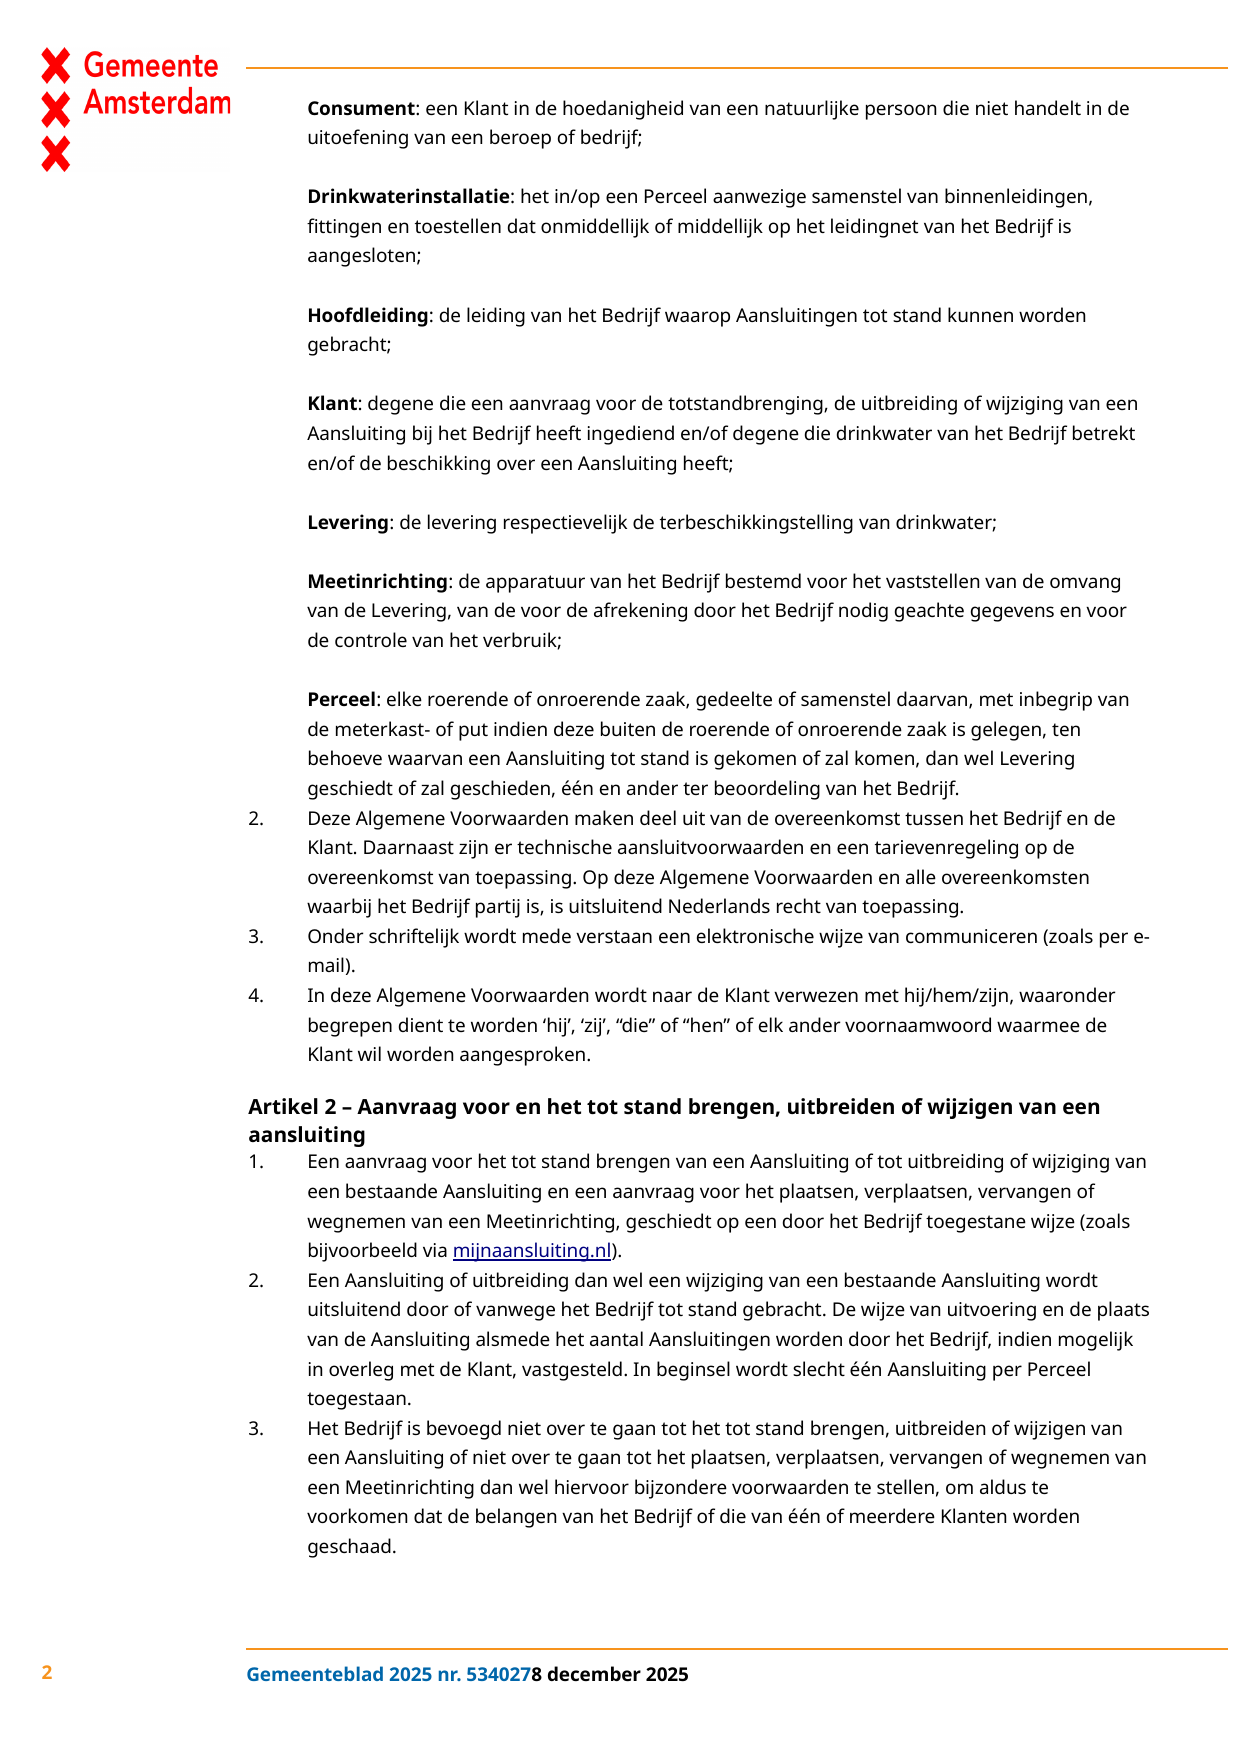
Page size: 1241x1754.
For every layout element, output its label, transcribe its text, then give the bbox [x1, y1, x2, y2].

list Deze Algemene Voorwaarden maken deel uit van de overeenkomst tussen het Bedrijf en de Klant. Daarnaast zijn er technische aansluitvoorwaarden en een tarievenregeling op de overeenkomst van toepassing. Op deze Algemene Voorwaarden en alle overeenkomsten waarbij het Bedrijf partij is, is uitsluitend Nederlands recht van toepassing. [248, 805, 1152, 919]
list Hoofdleiding: de leiding van het Bedrijf waarop Aansluitingen tot stand kunnen worden gebracht; [248, 302, 1152, 357]
list Een aanvraag voor het tot stand brengen van een Aansluiting of tot uitbreiding of wijziging van een bestaande Aansluiting en een aanvraag voor het plaatsen, verplaatsen, vervangen of wegnemen van een Meetinrichting, geschiedt op een door het Bedrijf toegestane wijze (zoals bijvoorbeeld via mijnaansluiting.nl). [248, 1149, 1152, 1263]
list In deze Algemene Voorwaarden wordt naar de Klant verwezen met hij/hem/zijn, waaronder begrepen dient te worden ‘hij’, ‘zij’, “die” of “hen” of elk ander voornaamwoord waarmee de Klant wil worden aangesproken. [248, 982, 1152, 1067]
list Klant: degene die een aanvraag voor de totstandbrenging, de uitbreiding of wijziging van een Aansluiting bij het Bedrijf heeft ingediend en/of degene die drinkwater van het Bedrijf betrekt en/of de beschikking over een Aansluiting heeft; [248, 391, 1152, 476]
list Meetinrichting: de apparatuur van het Bedrijf bestemd voor het vaststellen van de omvang van de Levering, van de voor de afrekening door het Bedrijf nodig geachte gegevens en voor de controle van het verbruik; [248, 568, 1152, 653]
list Levering: de levering respectievelijk de terbeschikkingstelling van drinkwater; [248, 509, 1152, 535]
list Perceel: elke roerende of onroerende zaak, gedeelte of samenstel daarvan, met inbegrip van de meterkast- of put indien deze buiten de roerende of onroerende zaak is gelegen, ten behoeve waarvan een Aansluiting tot stand is gekomen of zal komen, dan wel Levering geschiedt of zal geschieden, één en ander ter beoordeling van het Bedrijf. [248, 686, 1152, 801]
picture [41, 47, 231, 172]
list Onder schriftelijk wordt mede verstaan een elektronische wijze van communiceren (zoals per e-mail). [248, 923, 1152, 978]
text Artikel 2 – Aanvraag voor en het tot stand brengen, uitbreiden of wijzigen van een aansluiting [248, 1092, 1152, 1149]
list Een Aansluiting of uitbreiding dan wel een wijziging van een bestaande Aansluiting wordt uitsluitend door of vanwege het Bedrijf tot stand gebracht. De wijze van uitvoering en de plaats van de Aansluiting alsmede het aantal Aansluitingen worden door het Bedrijf, indien mogelijk in overleg met de Klant, vastgesteld. In beginsel wordt slecht één Aansluiting per Perceel toegestaan. [248, 1267, 1152, 1411]
list Het Bedrijf is bevoegd niet over te gaan tot het tot stand brengen, uitbreiden of wijzigen van een Aansluiting of niet over te gaan tot het plaatsen, verplaatsen, vervangen of wegnemen van een Meetinrichting dan wel hiervoor bijzondere voorwaarden te stellen, om aldus te voorkomen dat de belangen van het Bedrijf of die van één of meerdere Klanten worden geschaad. [248, 1415, 1152, 1559]
list Drinkwaterinstallatie: het in/op een Perceel aanwezige samenstel van binnenleidingen, fittingen en toestellen dat onmiddellijk of middellijk op het leidingnet van het Bedrijf is aangesloten; [248, 183, 1152, 268]
list Consument: een Klant in de hoedanigheid van een natuurlijke persoon die niet handelt in de uitoefening van een beroep of bedrijf; [248, 95, 1152, 150]
